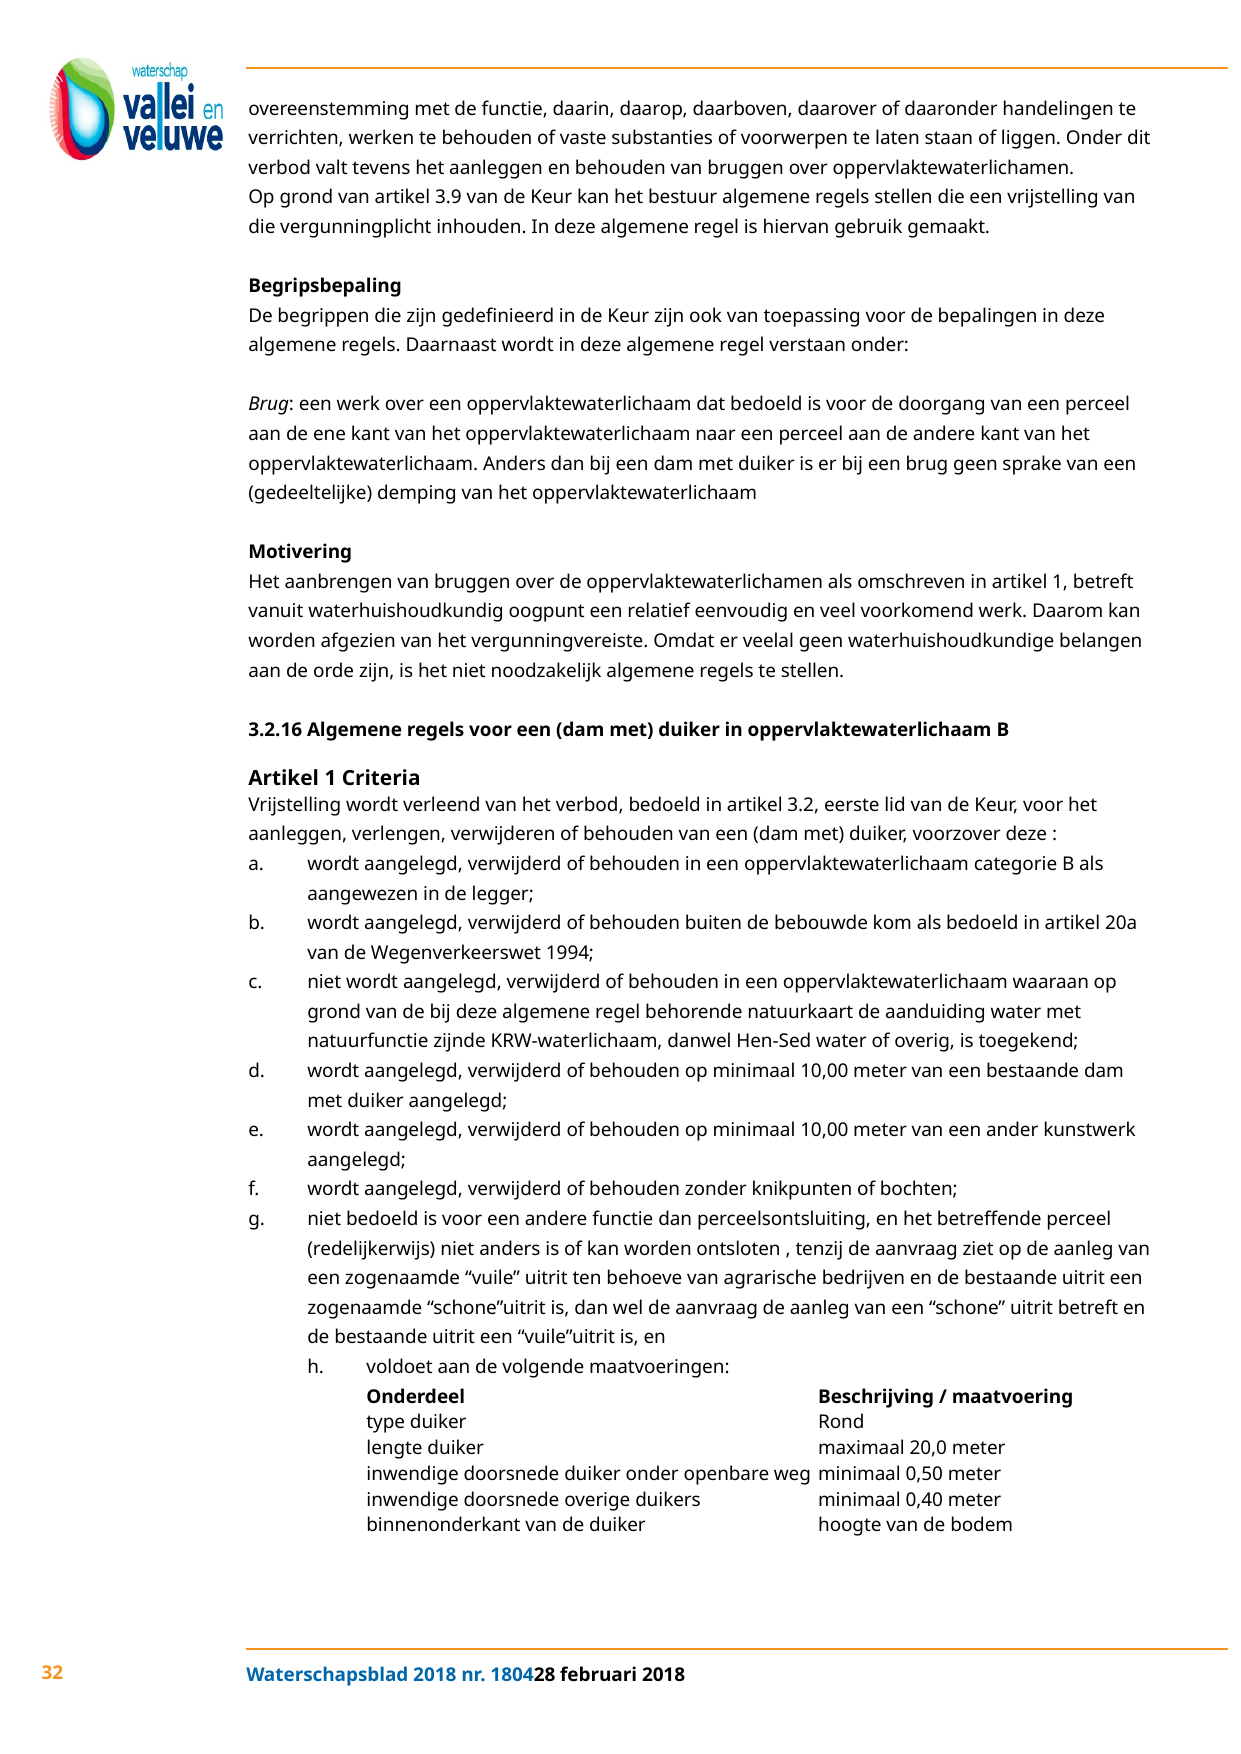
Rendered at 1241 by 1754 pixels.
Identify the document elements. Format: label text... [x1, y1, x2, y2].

table_cell Rond [818, 1409, 1240, 1434]
table_cell minimaal 0,40 meter [818, 1486, 1240, 1511]
text Op grond van artikel 3.9 van de Keur kan het bestuur algemene regels stellen die een vrijstelling van die vergunningplicht inhouden. In deze algemene regel is hiervan gebruik gemaakt. [248, 183, 1152, 239]
table_cell minimaal 0,50 meter [818, 1460, 1240, 1486]
list niet bedoeld is voor een andere functie dan perceelsontsluiting, en het betreffende perceel (redelijkerwijs) niet anders is of kan worden ontsloten , tenzij de aanvraag ziet op de aanleg van een zogenaamde “vuile” uitrit ten behoeve van agrarische bedrijven en de bestaande uitrit een zogenaamde “schone”uitrit is, dan wel de aanvraag de aanleg van een “schone” uitrit betreft en de bestaande uitrit een “vuile”uitrit is, en [248, 1205, 1152, 1349]
list wordt aangelegd, verwijderd of behouden in een oppervlaktewaterlichaam categorie B als aangewezen in de legger; [248, 850, 1152, 906]
list wordt aangelegd, verwijderd of behouden op minimaal 10,00 meter van een bestaande dam met duiker aangelegd; [248, 1057, 1152, 1113]
text 3.2.16 Algemene regels voor een (dam met) duiker in oppervlaktewaterlichaam B [248, 716, 1152, 742]
table_cell maximaal 20,0 meter [818, 1434, 1240, 1460]
list niet wordt aangelegd, verwijderd of behouden in een oppervlaktewaterlichaam waaraan op grond van de bij deze algemene regel behorende natuurkaart de aanduiding water met natuurfunctie zijnde KRW-waterlichaam, danwel Hen-Sed water of overig, is toegekend; [248, 968, 1152, 1053]
table_header Beschrijving / maatvoering [818, 1383, 1240, 1408]
list wordt aangelegd, verwijderd of behouden zonder knikpunten of bochten; [248, 1176, 1152, 1201]
table_cell inwendige doorsnede duiker onder openbare weg [366, 1460, 818, 1486]
picture [41, 47, 231, 172]
text Artikel 1 Criteria [248, 763, 1152, 791]
text Het aanbrengen van bruggen over de oppervlaktewaterlichamen als omschreven in artikel 1, betreft vanuit waterhuishoudkundig oogpunt een relatief eenvoudig en veel voorkomend werk. Daarom kan worden afgezien van het vergunningvereiste. Omdat er veelal geen waterhuishoudkundige belangen aan de orde zijn, is het niet noodzakelijk algemene regels te stellen. [248, 568, 1152, 683]
table_header Onderdeel [366, 1383, 818, 1408]
text Brug: een werk over een oppervlaktewaterlichaam dat bedoeld is voor de doorgang van een perceel aan de ene kant van het oppervlaktewaterlichaam naar een perceel aan de andere kant van het oppervlaktewaterlichaam. Anders dan bij een dam met duiker is er bij een brug geen sprake van een (gedeeltelijke) demping van het oppervlaktewaterlichaam [248, 391, 1152, 505]
table_cell type duiker [366, 1409, 818, 1434]
text overeenstemming met de functie, daarin, daarop, daarboven, daarover of daaronder handelingen te verrichten, werken te behouden of vaste substanties of voorwerpen te laten staan of liggen. Onder dit verbod valt tevens het aanleggen en behouden van bruggen over oppervlaktewaterlichamen. [248, 95, 1152, 180]
list voldoet aan de volgende maatvoeringen: [307, 1353, 1152, 1379]
table_cell binnenonderkant van de duiker [366, 1511, 818, 1537]
text De begrippen die zijn gedefinieerd in de Keur zijn ook van toepassing voor de bepalingen in deze algemene regels. Daarnaast wordt in deze algemene regel verstaan onder: [248, 302, 1152, 357]
table_cell lengte duiker [366, 1434, 818, 1460]
list wordt aangelegd, verwijderd of behouden buiten de bebouwde kom als bedoeld in artikel 20a van de Wegenverkeerswet 1994; [248, 909, 1152, 965]
table_cell inwendige doorsnede overige duikers [366, 1486, 818, 1511]
text Vrijstelling wordt verleend van het verbod, bedoeld in artikel 3.2, eerste lid van de Keur, voor het aanleggen, verlengen, verwijderen of behouden van een (dam met) duiker, voorzover deze : [248, 791, 1152, 846]
list wordt aangelegd, verwijderd of behouden op minimaal 10,00 meter van een ander kunstwerk aangelegd; [248, 1116, 1152, 1172]
text Begripsbepaling [248, 272, 1152, 298]
text Motivering [248, 538, 1152, 564]
table_cell hoogte van de bodem [818, 1511, 1240, 1537]
